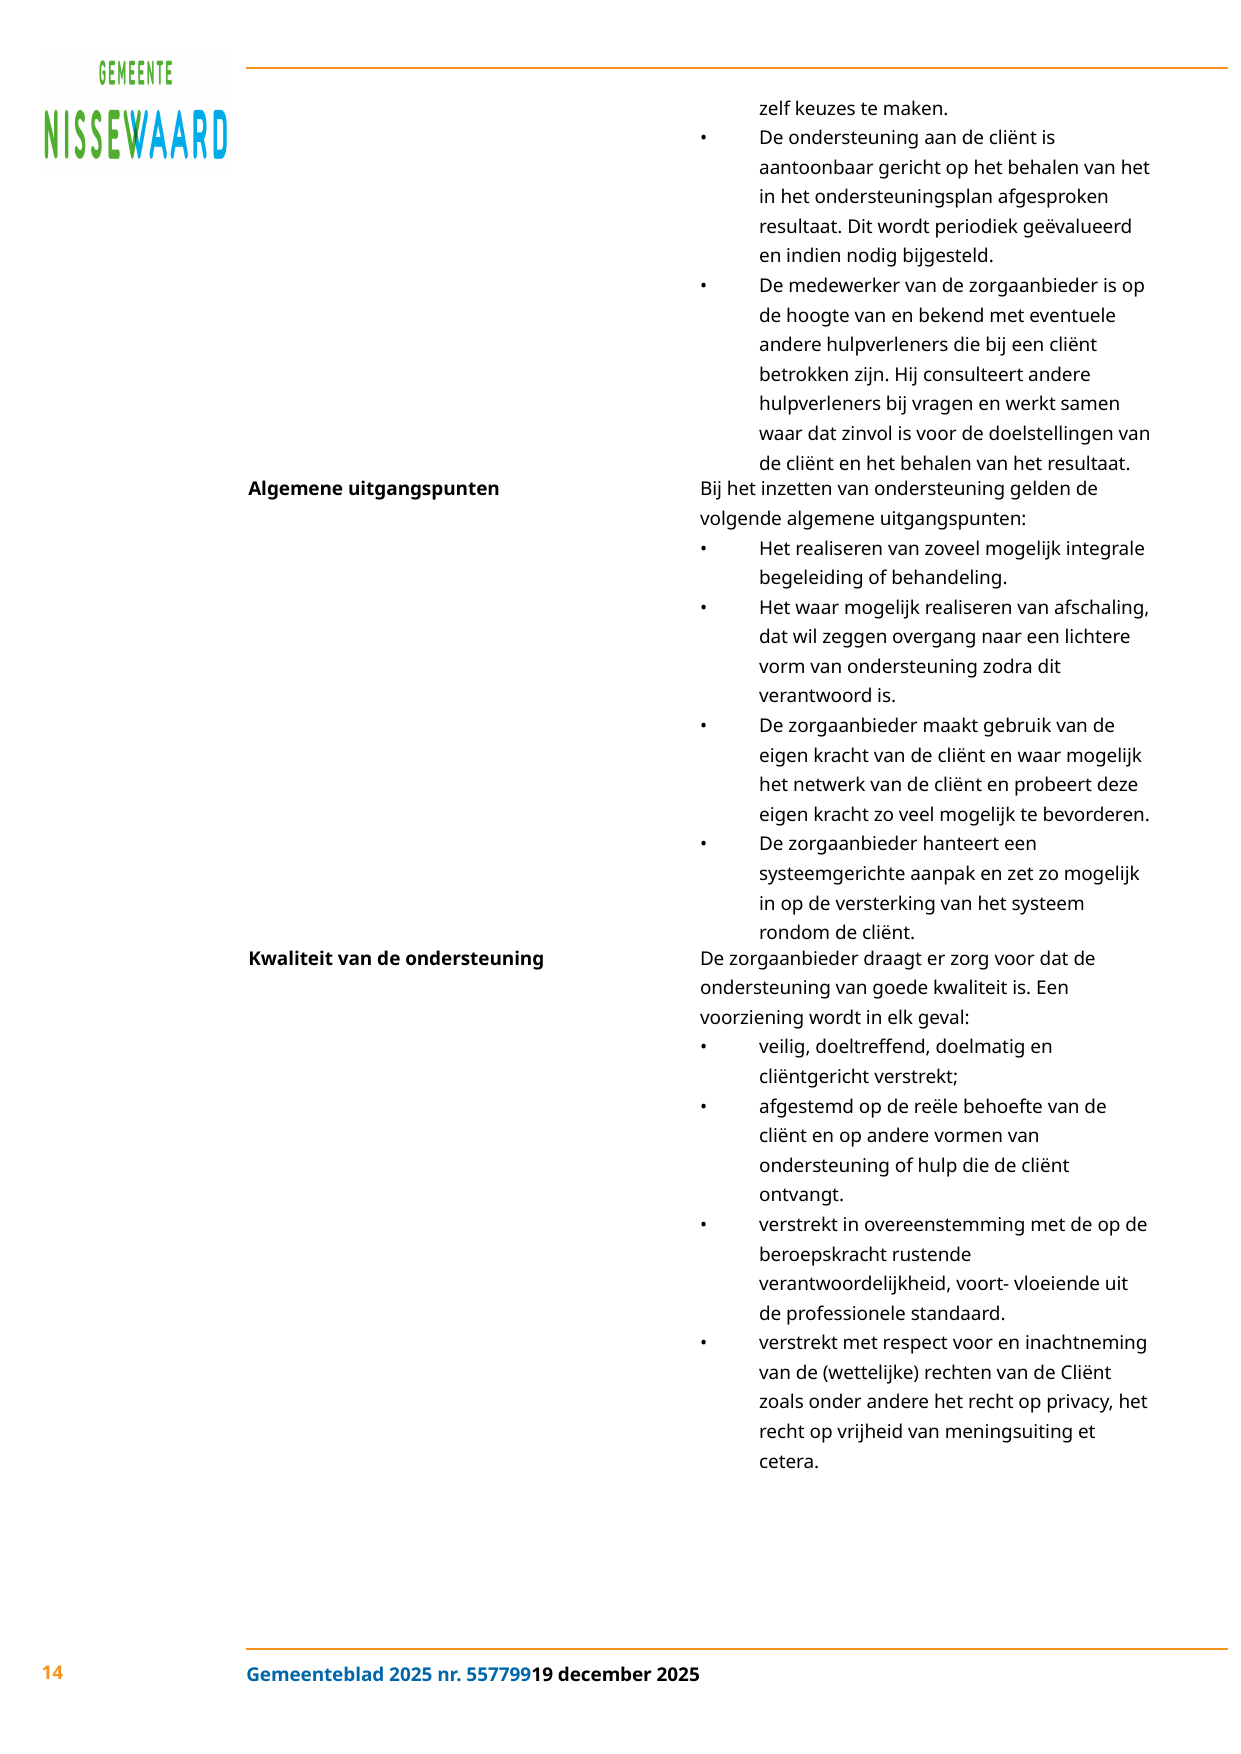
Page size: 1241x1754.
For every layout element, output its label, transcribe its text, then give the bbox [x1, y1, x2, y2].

table_cell zelf keuzes te maken. De ondersteuning aan de cliënt is aantoonbaar gericht op het behalen van het in het ondersteuningsplan afgesproken resultaat. Dit wordt periodiek geëvalueerd en indien nodig bijgesteld. De medewerker van de zorgaanbieder is op de hoogte van en bekend met eventuele andere hulpverleners die bij een cliënt betrokken zijn. Hij consulteert andere hulpverleners bij vragen en werkt samen waar dat zinvol is voor de doelstellingen van de cliënt en het behalen van het resultaat. [700, 95, 1152, 476]
table_cell De zorgaanbieder draagt er zorg voor dat de ondersteuning van goede kwaliteit is. Een voorziening wordt in elk geval: veilig, doeltreffend, doelmatig en cliëntgericht verstrekt; afgestemd op de reële behoefte van de cliënt en op andere vormen van ondersteuning of hulp die de cliënt ontvangt. verstrekt in overeenstemming met de op de beroepskracht rustende verantwoordelijkheid, voort- vloeiende uit de professionele standaard. verstrekt met respect voor en inachtneming van de (wettelijke) rechten van de Cliënt zoals onder andere het recht op privacy, het recht op vrijheid van meningsuiting et cetera. [700, 945, 1152, 1474]
table_cell Bij het inzetten van ondersteuning gelden de volgende algemene uitgangspunten: Het realiseren van zoveel mogelijk integrale begeleiding of behandeling. Het waar mogelijk realiseren van afschaling, dat wil zeggen overgang naar een lichtere vorm van ondersteuning zodra dit verantwoord is. De zorgaanbieder maakt gebruik van de eigen kracht van de cliënt en waar mogelijk het netwerk van de cliënt en probeert deze eigen kracht zo veel mogelijk te bevorderen. De zorgaanbieder hanteert een systeemgerichte aanpak en zet zo mogelijk in op de versterking van het systeem rondom de cliënt. [700, 476, 1152, 945]
picture [41, 47, 231, 172]
table_cell [248, 95, 700, 476]
table_cell Algemene uitgangspunten [248, 476, 700, 945]
table_cell Kwaliteit van de ondersteuning [248, 945, 700, 1474]
